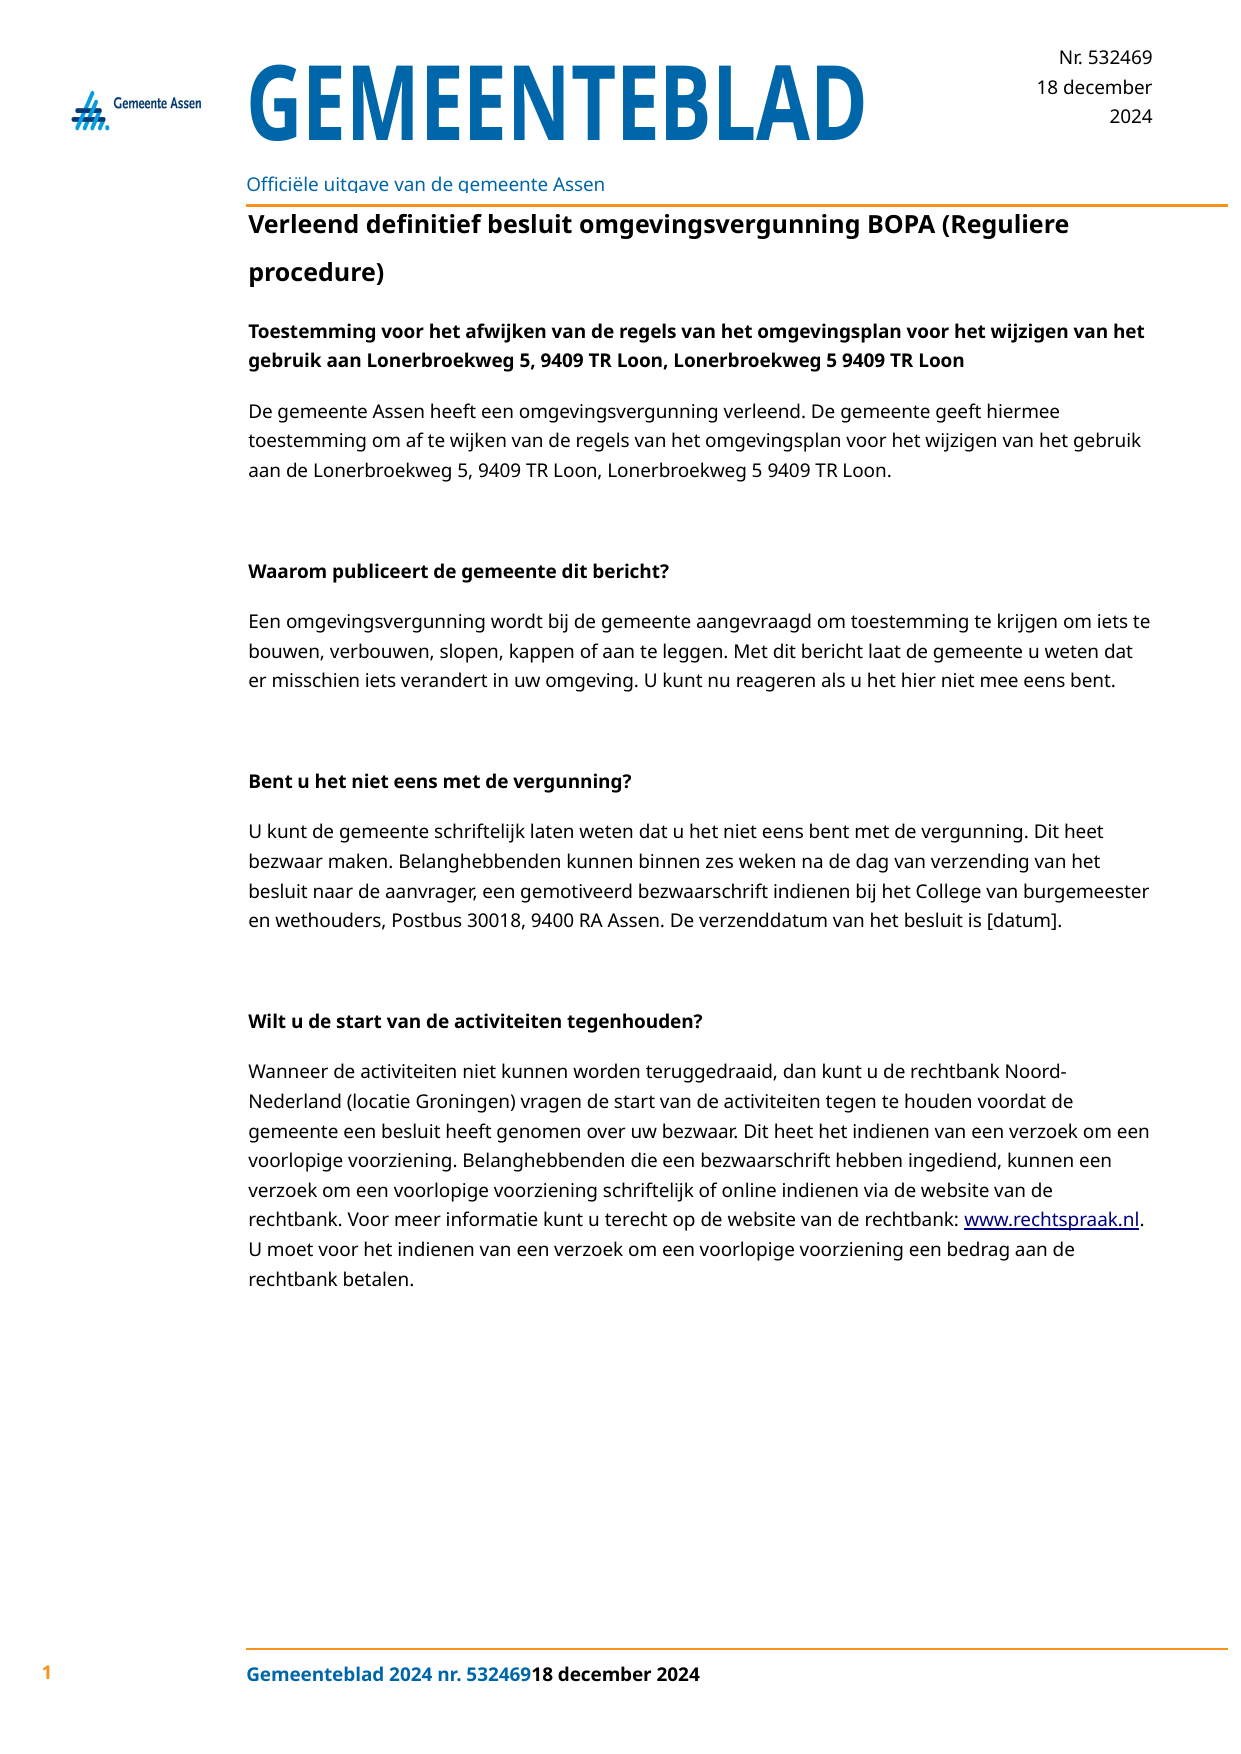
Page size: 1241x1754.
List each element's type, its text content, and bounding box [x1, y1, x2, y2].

text Waarom publiceert de gemeente dit bericht? [248, 558, 1152, 584]
text U kunt de gemeente schriftelijk laten weten dat u het niet eens bent met de vergunning. Dit heet bezwaar maken. Belanghebbenden kunnen binnen zes weken na de dag van verzending van het besluit naar de aanvrager, een gemotiveerd bezwaarschrift indienen bij het College van burgemeester en wethouders, Postbus 30018, 9400 RA Assen. De verzenddatum van het besluit is [datum]. [248, 819, 1152, 933]
text Toestemming voor het afwijken van de regels van het omgevingsplan voor het wijzigen van het gebruik aan Lonerbroekweg 5, 9409 TR Loon, Lonerbroekweg 5 9409 TR Loon [248, 318, 1152, 373]
text Wanneer de activiteiten niet kunnen worden teruggedraaid, dan kunt u de rechtbank Noord-Nederland (locatie Groningen) vragen de start van de activiteiten tegen te houden voordat de gemeente een besluit heeft genomen over uw bezwaar. Dit heet het indienen van een verzoek om een voorlopige voorziening. Belanghebbenden die een bezwaarschrift hebben ingediend, kunnen een verzoek om een voorlopige voorziening schriftelijk of online indienen via de website van de rechtbank. Voor meer informatie kunt u terecht op de website van de rechtbank: www.rechtspraak.nl. U moet voor het indienen van een verzoek om een voorlopige voorziening een bedrag aan de rechtbank betalen. [248, 1059, 1152, 1292]
text Een omgevingsvergunning wordt bij de gemeente aangevraagd om toestemming te krijgen om iets te bouwen, verbouwen, slopen, kappen of aan te leggen. Met dit bericht laat de gemeente u weten dat er misschien iets verandert in uw omgeving. U kunt nu reageren als u het hier niet mee eens bent. [248, 608, 1152, 693]
picture [41, 47, 231, 172]
text Bent u het niet eens met de vergunning? [248, 768, 1152, 794]
text Wilt u de start van de activiteiten tegenhouden? [248, 1008, 1152, 1034]
text De gemeente Assen heeft een omgevingsvergunning verleend. De gemeente geeft hiermee toestemming om af te wijken van de regels van het omgevingsplan voor het wijzigen van het gebruik aan de Lonerbroekweg 5, 9409 TR Loon, Lonerbroekweg 5 9409 TR Loon. [248, 398, 1152, 483]
text Verleend definitief besluit omgevingsvergunning BOPA (Reguliere procedure) [248, 207, 1152, 288]
